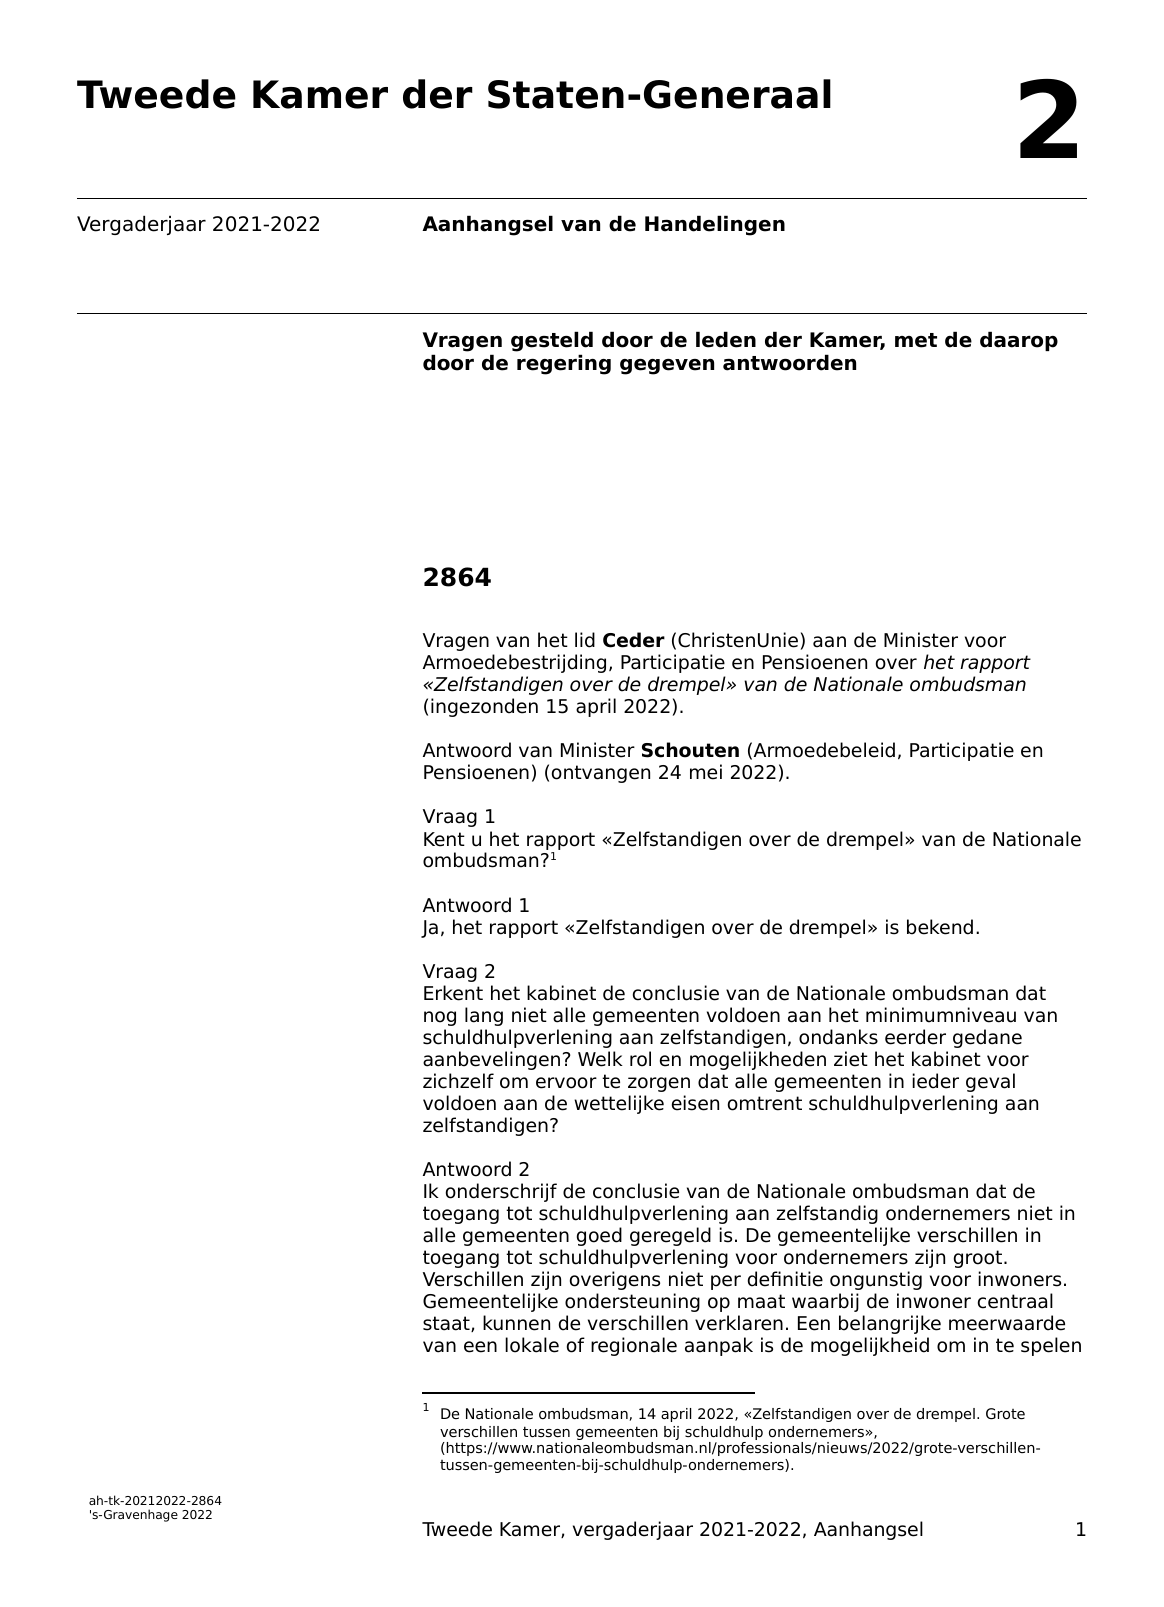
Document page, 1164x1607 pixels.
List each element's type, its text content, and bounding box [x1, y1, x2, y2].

text 2864 [422, 563, 1087, 592]
text Ja, het rapport «Zelfstandigen over de drempel» is bekend. [422, 917, 1087, 938]
text Kent u het rapport «Zelfstandigen over de drempel» van de Nationale ombudsman? [422, 828, 1087, 872]
text Antwoord 2 [422, 1159, 1087, 1181]
table_header 2 [886, 59, 1087, 198]
text 's-Gravenhage 2022 [88, 1508, 323, 1522]
text ah-tk-20212022-2864 [88, 1494, 323, 1508]
text Erkent het kabinet de conclusie van de Nationale ombudsman dat nog lang niet alle gemeenten voldoen aan het minimumniveau van schuldhulpverlening aan zelfstandigen, ondanks eerder gedane aanbevelingen? Welk rol en mogelijkheden ziet het kabinet voor zichzelf om ervoor te zorgen dat alle gemeenten in ieder geval voldoen aan de wettelijke eisen omtrent schuldhulpverlening aan zelfstandigen? [422, 983, 1087, 1137]
table_cell Aanhangsel van de Handelingen [422, 199, 1087, 313]
text Vragen van het lid Ceder (ChristenUnie) aan de Minister voor Armoedebestrijding, Participatie en Pensioenen over het rapport «Zelfstandigen over de drempel» van de Nationale ombudsman (ingezonden 15 april 2022). [422, 630, 1087, 718]
text Vraag 2 [422, 961, 1087, 983]
table_header Tweede Kamer der Staten-Generaal [77, 59, 886, 198]
text Ik onderschrijf de conclusie van de Nationale ombudsman dat de toegang tot schuldhulpverlening aan zelfstandig ondernemers niet in alle gemeenten goed geregeld is. De gemeentelijke verschillen in toegang tot schuldhulpverlening voor ondernemers zijn groot. Verschillen zijn overigens niet per definitie ongunstig voor inwoners. Gemeentelijke ondersteuning op maat waarbij de inwoner centraal staat, kunnen de verschillen verklaren. Een belangrijke meerwaarde van een lokale of regionale aanpak is de mogelijkheid om in te spelen [422, 1181, 1087, 1357]
table_cell Vergaderjaar 2021-2022 [77, 199, 422, 313]
text Antwoord 1 [422, 894, 1087, 917]
text De Nationale ombudsman, 14 april 2022, «Zelfstandigen over de drempel. Grote verschillen tussen gemeenten bij schuldhulp ondernemers», (https://www.nationaleombudsman.nl/professionals/nieuws/2022/grote-verschillen-tussen-gemeenten-bij-schuldhulp-ondernemers). [422, 1402, 1087, 1474]
table_cell [77, 314, 422, 375]
text Vraag 1 [422, 806, 1087, 828]
text Antwoord van Minister Schouten (Armoedebeleid, Participatie en Pensioenen) (ontvangen 24 mei 2022). [422, 740, 1087, 784]
table_cell Vragen gesteld door de leden der Kamer, met de daarop door de regering gegeven antwoorden [422, 314, 1087, 375]
